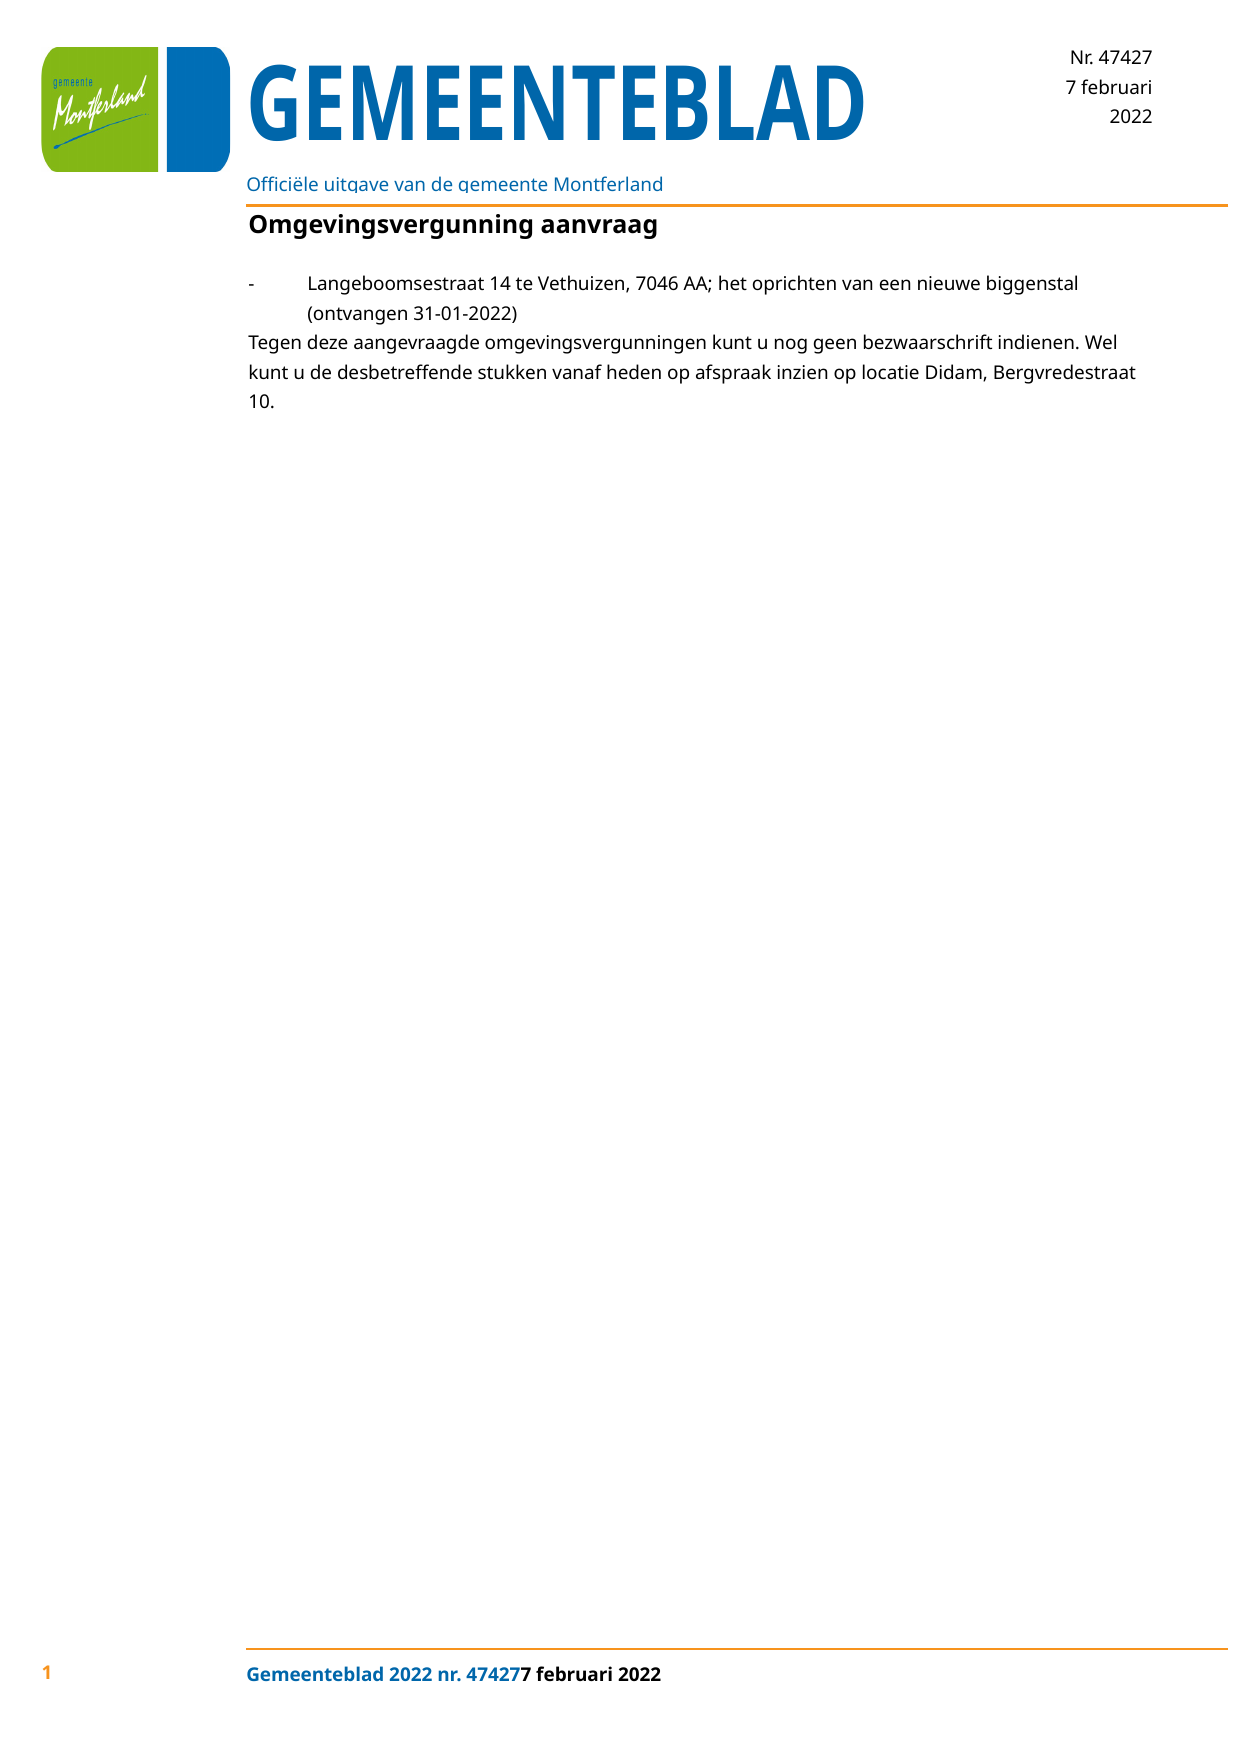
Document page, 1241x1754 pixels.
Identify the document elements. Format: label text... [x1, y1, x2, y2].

text Tegen deze aangevraagde omgevingsvergunningen kunt u nog geen bezwaarschrift indienen. Wel kunt u de desbetreffende stukken vanaf heden op afspraak inzien op locatie Didam, Bergvredestraat 10. [248, 329, 1152, 414]
picture [41, 47, 231, 172]
list Langeboomsestraat 14 te Vethuizen, 7046 AA; het oprichten van een nieuwe biggenstal (ontvangen 31-01-2022) [248, 270, 1152, 326]
text Omgevingsvergunning aanvraag [248, 207, 1152, 241]
